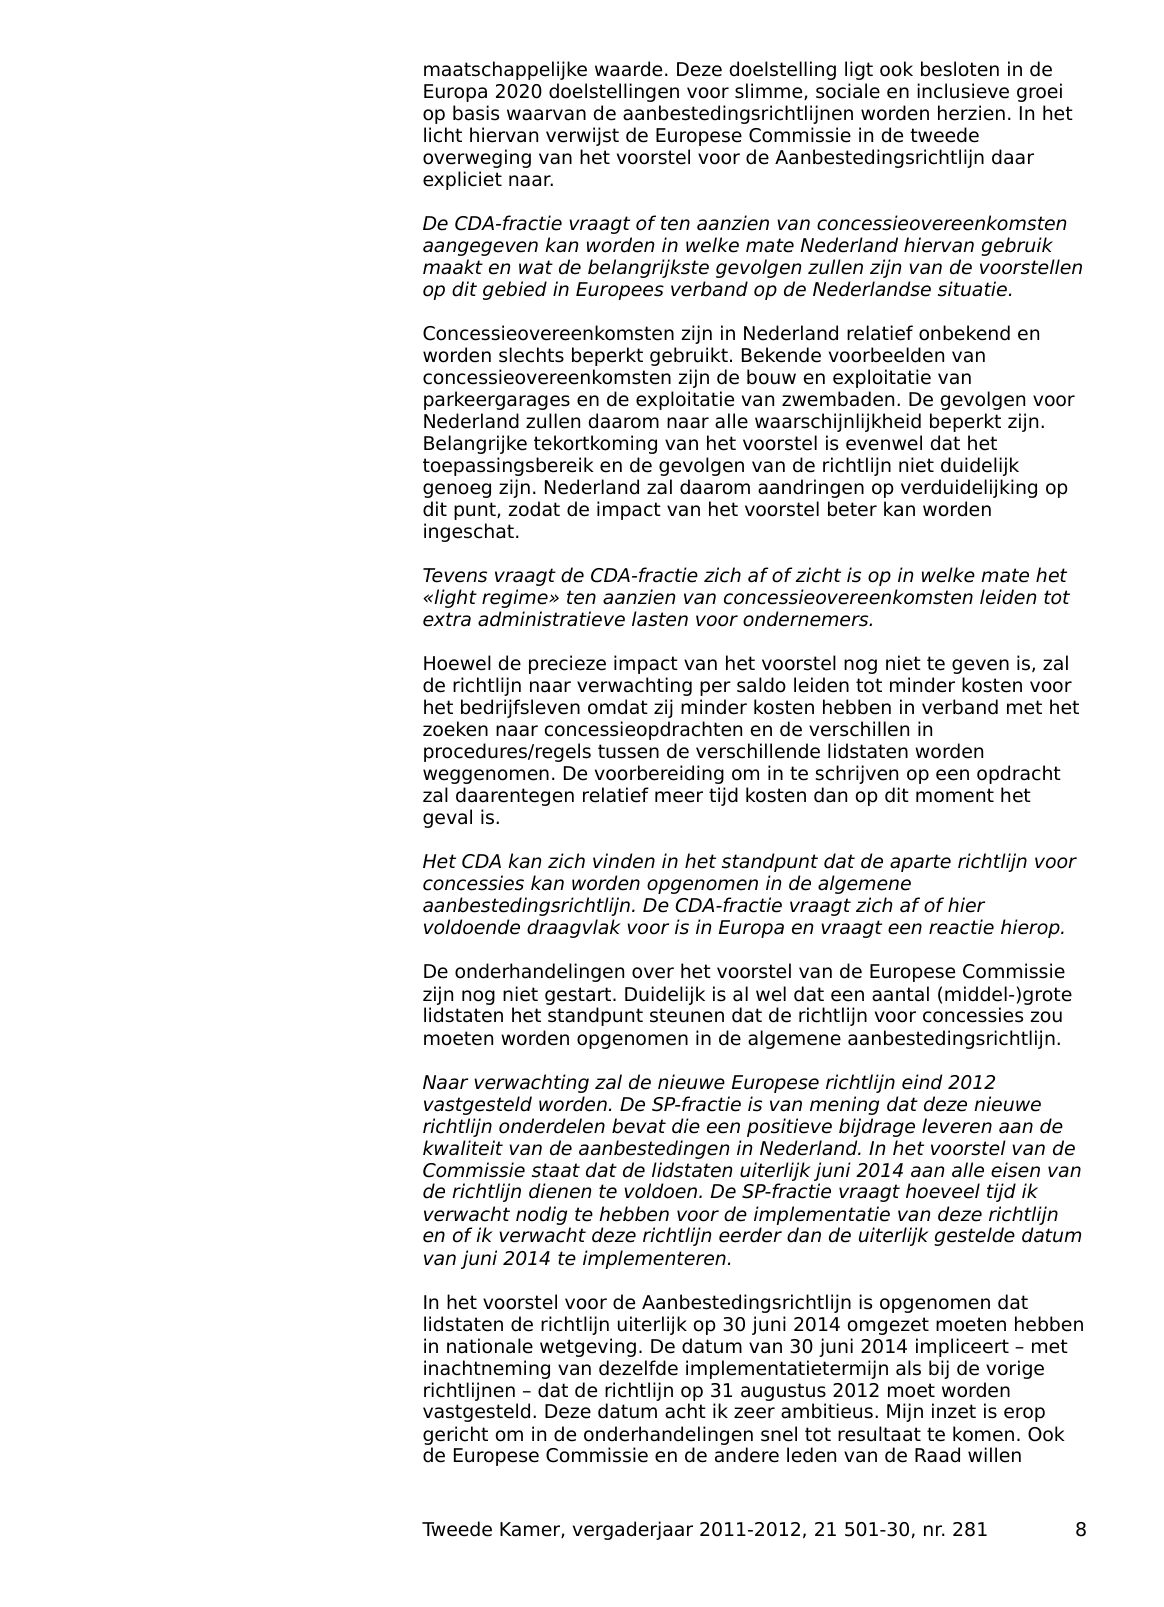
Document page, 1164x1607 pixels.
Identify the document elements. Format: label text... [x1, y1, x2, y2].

text De onderhandelingen over het voorstel van de Europese Commissie zijn nog niet gestart. Duidelijk is al wel dat een aantal (middel-)grote lidstaten het standpunt steunen dat de richtlijn voor concessies zou moeten worden opgenomen in de algemene aanbestedingsrichtlijn. [422, 961, 1087, 1049]
text In het voorstel voor de Aanbestedingsrichtlijn is opgenomen dat lidstaten de richtlijn uiterlijk op 30 juni 2014 omgezet moeten hebben in nationale wetgeving. De datum van 30 juni 2014 impliceert – met inachtneming van dezelfde implementatietermijn als bij de vorige richtlijnen – dat de richtlijn op 31 augustus 2012 moet worden vastgesteld. Deze datum acht ik zeer ambitieus. Mijn inzet is erop gericht om in de onderhandelingen snel tot resultaat te komen. Ook de Europese Commissie en de andere leden van de Raad willen [422, 1292, 1087, 1467]
text Naar verwachting zal de nieuwe Europese richtlijn eind 2012 vastgesteld worden. De SP-fractie is van mening dat deze nieuwe richtlijn onderdelen bevat die een positieve bijdrage leveren aan de kwaliteit van de aanbestedingen in Nederland. In het voorstel van de Commissie staat dat de lidstaten uiterlijk juni 2014 aan alle eisen van de richtlijn dienen te voldoen. De SP-fractie vraagt hoeveel tijd ik verwacht nodig te hebben voor de implementatie van deze richtlijn en of ik verwacht deze richtlijn eerder dan de uiterlijk gestelde datum van juni 2014 te implementeren. [422, 1072, 1087, 1269]
text Hoewel de precieze impact van het voorstel nog niet te geven is, zal de richtlijn naar verwachting per saldo leiden tot minder kosten voor het bedrijfsleven omdat zij minder kosten hebben in verband met het zoeken naar concessieopdrachten en de verschillen in procedures/regels tussen de verschillende lidstaten worden weggenomen. De voorbereiding om in te schrijven op een opdracht zal daarentegen relatief meer tijd kosten dan op dit moment het geval is. [422, 653, 1087, 829]
text maatschappelijke waarde. Deze doelstelling ligt ook besloten in de Europa 2020 doelstellingen voor slimme, sociale en inclusieve groei op basis waarvan de aanbestedingsrichtlijnen worden herzien. In het licht hiervan verwijst de Europese Commissie in de tweede overweging van het voorstel voor de Aanbestedingsrichtlijn daar expliciet naar. [422, 59, 1087, 191]
text Concessieovereenkomsten zijn in Nederland relatief onbekend en worden slechts beperkt gebruikt. Bekende voorbeelden van concessieovereenkomsten zijn de bouw en exploitatie van parkeergarages en de exploitatie van zwembaden. De gevolgen voor Nederland zullen daarom naar alle waarschijnlijkheid beperkt zijn. Belangrijke tekortkoming van het voorstel is evenwel dat het toepassingsbereik en de gevolgen van de richtlijn niet duidelijk genoeg zijn. Nederland zal daarom aandringen op verduidelijking op dit punt, zodat de impact van het voorstel beter kan worden ingeschat. [422, 323, 1087, 543]
text De CDA-fractie vraagt of ten aanzien van concessieovereenkomsten aangegeven kan worden in welke mate Nederland hiervan gebruik maakt en wat de belangrijkste gevolgen zullen zijn van de voorstellen op dit gebied in Europees verband op de Nederlandse situatie. [422, 213, 1087, 301]
text Tevens vraagt de CDA-fractie zich af of zicht is op in welke mate het «light regime» ten aanzien van concessieovereenkomsten leiden tot extra administratieve lasten voor ondernemers. [422, 565, 1087, 631]
text Het CDA kan zich vinden in het standpunt dat de aparte richtlijn voor concessies kan worden opgenomen in de algemene aanbestedingsrichtlijn. De CDA-fractie vraagt zich af of hier voldoende draagvlak voor is in Europa en vraagt een reactie hierop. [422, 851, 1087, 939]
